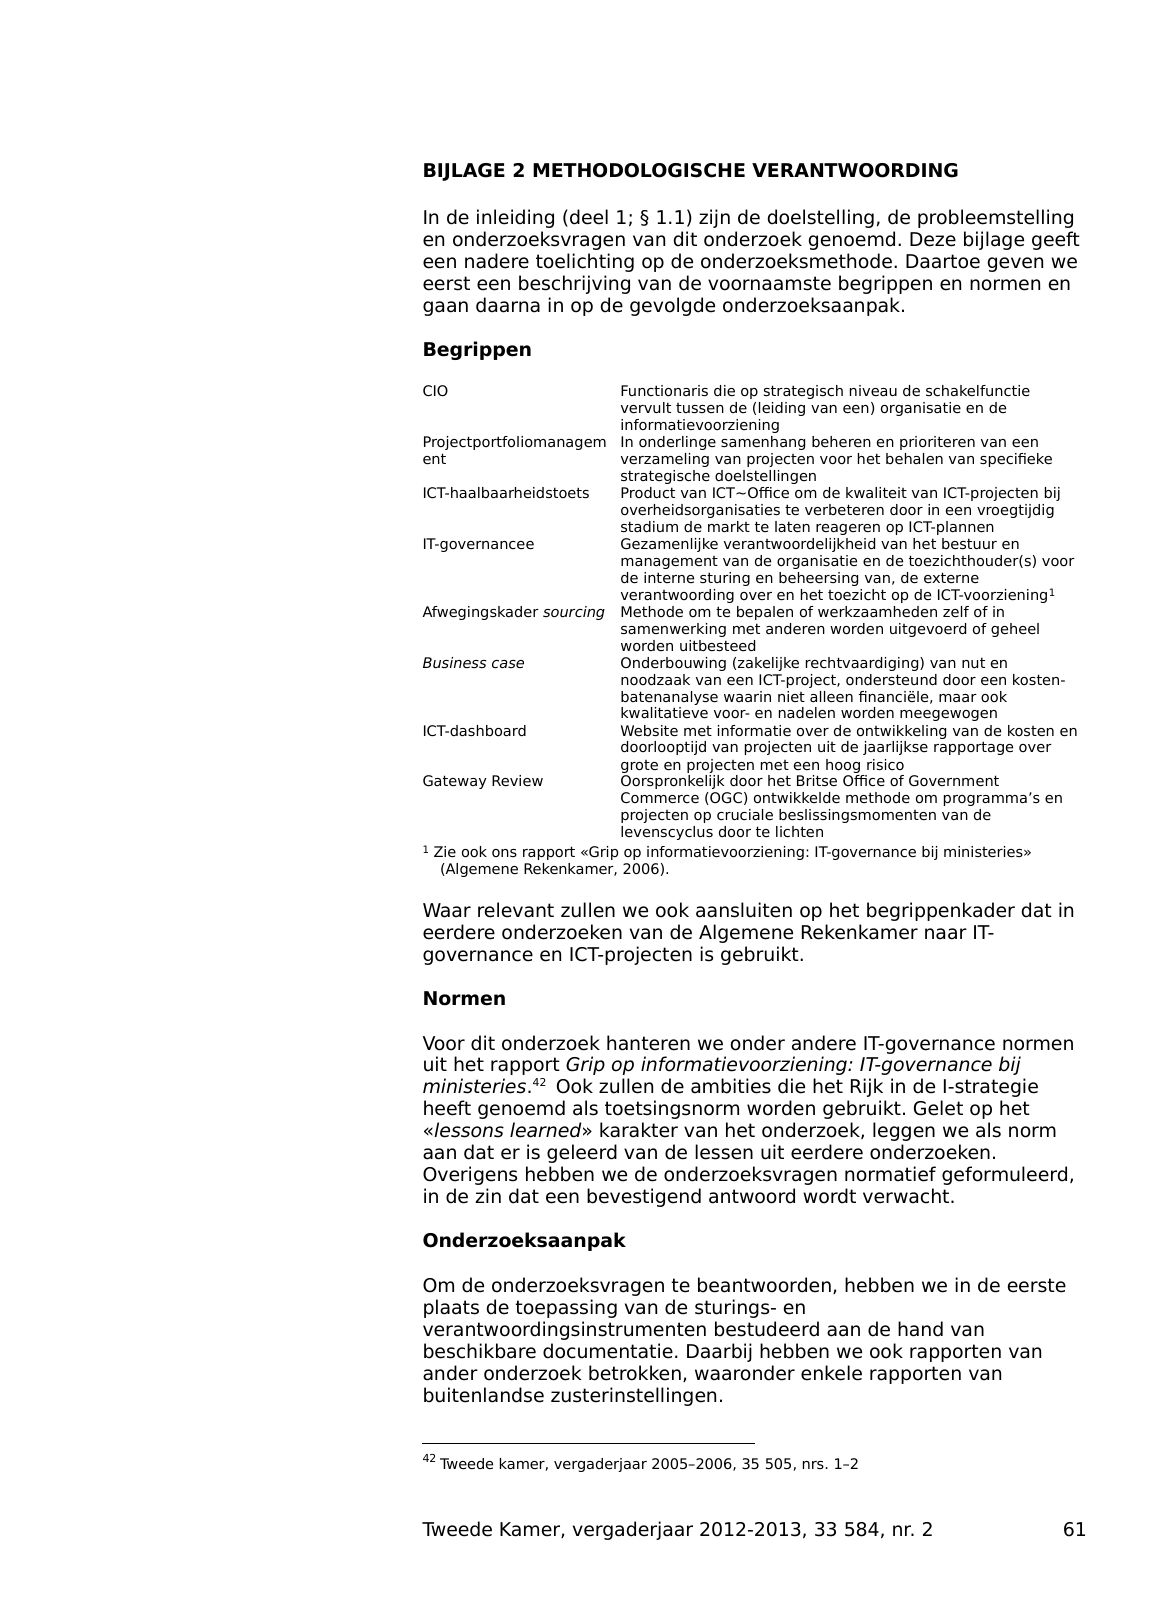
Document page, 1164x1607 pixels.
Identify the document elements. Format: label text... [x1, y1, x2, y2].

table_cell Gateway Review [422, 773, 614, 841]
text Tweede kamer, vergaderjaar 2005–2006, 35 505, nrs. 1–2 [422, 1452, 1087, 1474]
table_cell 1 Zie ook ons rapport «Grip op informatievoorziening: IT-governance bij ministeries» (Algemene Rekenkamer, 2006). [422, 841, 1087, 878]
table_cell Projectportfoliomanagement [422, 434, 614, 485]
subtitle BIJLAGE 2 METHODOLOGISCHE VERANTWOORDING [422, 160, 1087, 182]
table_cell Oorspronkelijk door het Britse Office of Government Commerce (OGC) ontwikkelde methode om programma’s en projecten op cruciale beslissingsmomenten van de levenscyclus door te lichten [614, 773, 1087, 841]
table_cell ICT-haalbaarheidstoets [422, 485, 614, 536]
table_cell Product van ICT~Office om de kwaliteit van ICT-projecten bij overheidsorganisaties te verbeteren door in een vroegtijdig stadium de markt te laten reageren op ICT-plannen [614, 485, 1087, 536]
table_cell Website met informatie over de ontwikkeling van de kosten en doorlooptijd van projecten uit de jaarlijkse rapportage over grote en projecten met een hoog risico [614, 723, 1087, 773]
text Voor dit onderzoek hanteren we onder andere IT-governance normen uit het rapport Grip op informatievoorziening: IT-governance bij ministeries. Ook zullen de ambities die het Rijk in de I-strategie heeft genoemd als toetsingsnorm worden gebruikt. Gelet op het «lessons learned» karakter van het onderzoek, leggen we als norm aan dat er is geleerd van de lessen uit eerdere onderzoeken. Overigens hebben we de onderzoeksvragen normatief geformuleerd, in de zin dat een bevestigend antwoord wordt verwacht. [422, 1032, 1087, 1208]
subtitle Begrippen [422, 339, 1087, 361]
table_cell IT-governancee [422, 536, 614, 603]
table_cell Methode om te bepalen of werkzaamheden zelf of in samenwerking met anderen worden uitgevoerd of geheel worden uitbesteed [614, 604, 1087, 654]
table_header CIO [422, 383, 614, 434]
text In de inleiding (deel 1; § 1.1) zijn de doelstelling, de probleemstelling en onderzoeksvragen van dit onderzoek genoemd. Deze bijlage geeft een nadere toelichting op de onderzoeksmethode. Daartoe geven we eerst een beschrijving van de voornaamste begrippen en normen en gaan daarna in op de gevolgde onderzoeksaanpak. [422, 207, 1087, 317]
subtitle Onderzoeksaanpak [422, 1230, 1087, 1252]
text Om de onderzoeksvragen te beantwoorden, hebben we in de eerste plaats de toepassing van de sturings- en verantwoordingsinstrumenten bestudeerd aan de hand van beschikbare documentatie. Daarbij hebben we ook rapporten van ander onderzoek betrokken, waaronder enkele rapporten van buitenlandse zusterinstellingen. [422, 1274, 1087, 1406]
table_cell In onderlinge samenhang beheren en prioriteren van een verzameling van projecten voor het behalen van specifieke strategische doelstellingen [614, 434, 1087, 485]
table_header Functionaris die op strategisch niveau de schakelfunctie vervult tussen de (leiding van een) organisatie en de informatievoorziening [614, 383, 1087, 434]
text Waar relevant zullen we ook aansluiten op het begrippenkader dat in eerdere onderzoeken van de Algemene Rekenkamer naar IT-governance en ICT-projecten is gebruikt. [422, 900, 1087, 966]
table_cell Business case [422, 655, 614, 722]
table_cell Gezamenlijke verantwoordelijkheid van het bestuur en management van de organisatie en de toezichthouder(s) voor de interne sturing en beheersing van, de externe verantwoording over en het toezicht op de ICT-voorziening1 [614, 536, 1087, 603]
subtitle Normen [422, 988, 1087, 1010]
table_cell ICT-dashboard [422, 723, 614, 773]
table_cell Onderbouwing (zakelijke rechtvaardiging) van nut en noodzaak van een ICT-project, ondersteund door een kosten-batenanalyse waarin niet alleen financiële, maar ook kwalitatieve voor- en nadelen worden meegewogen [614, 655, 1087, 722]
table_cell Afwegingskader sourcing [422, 604, 614, 654]
